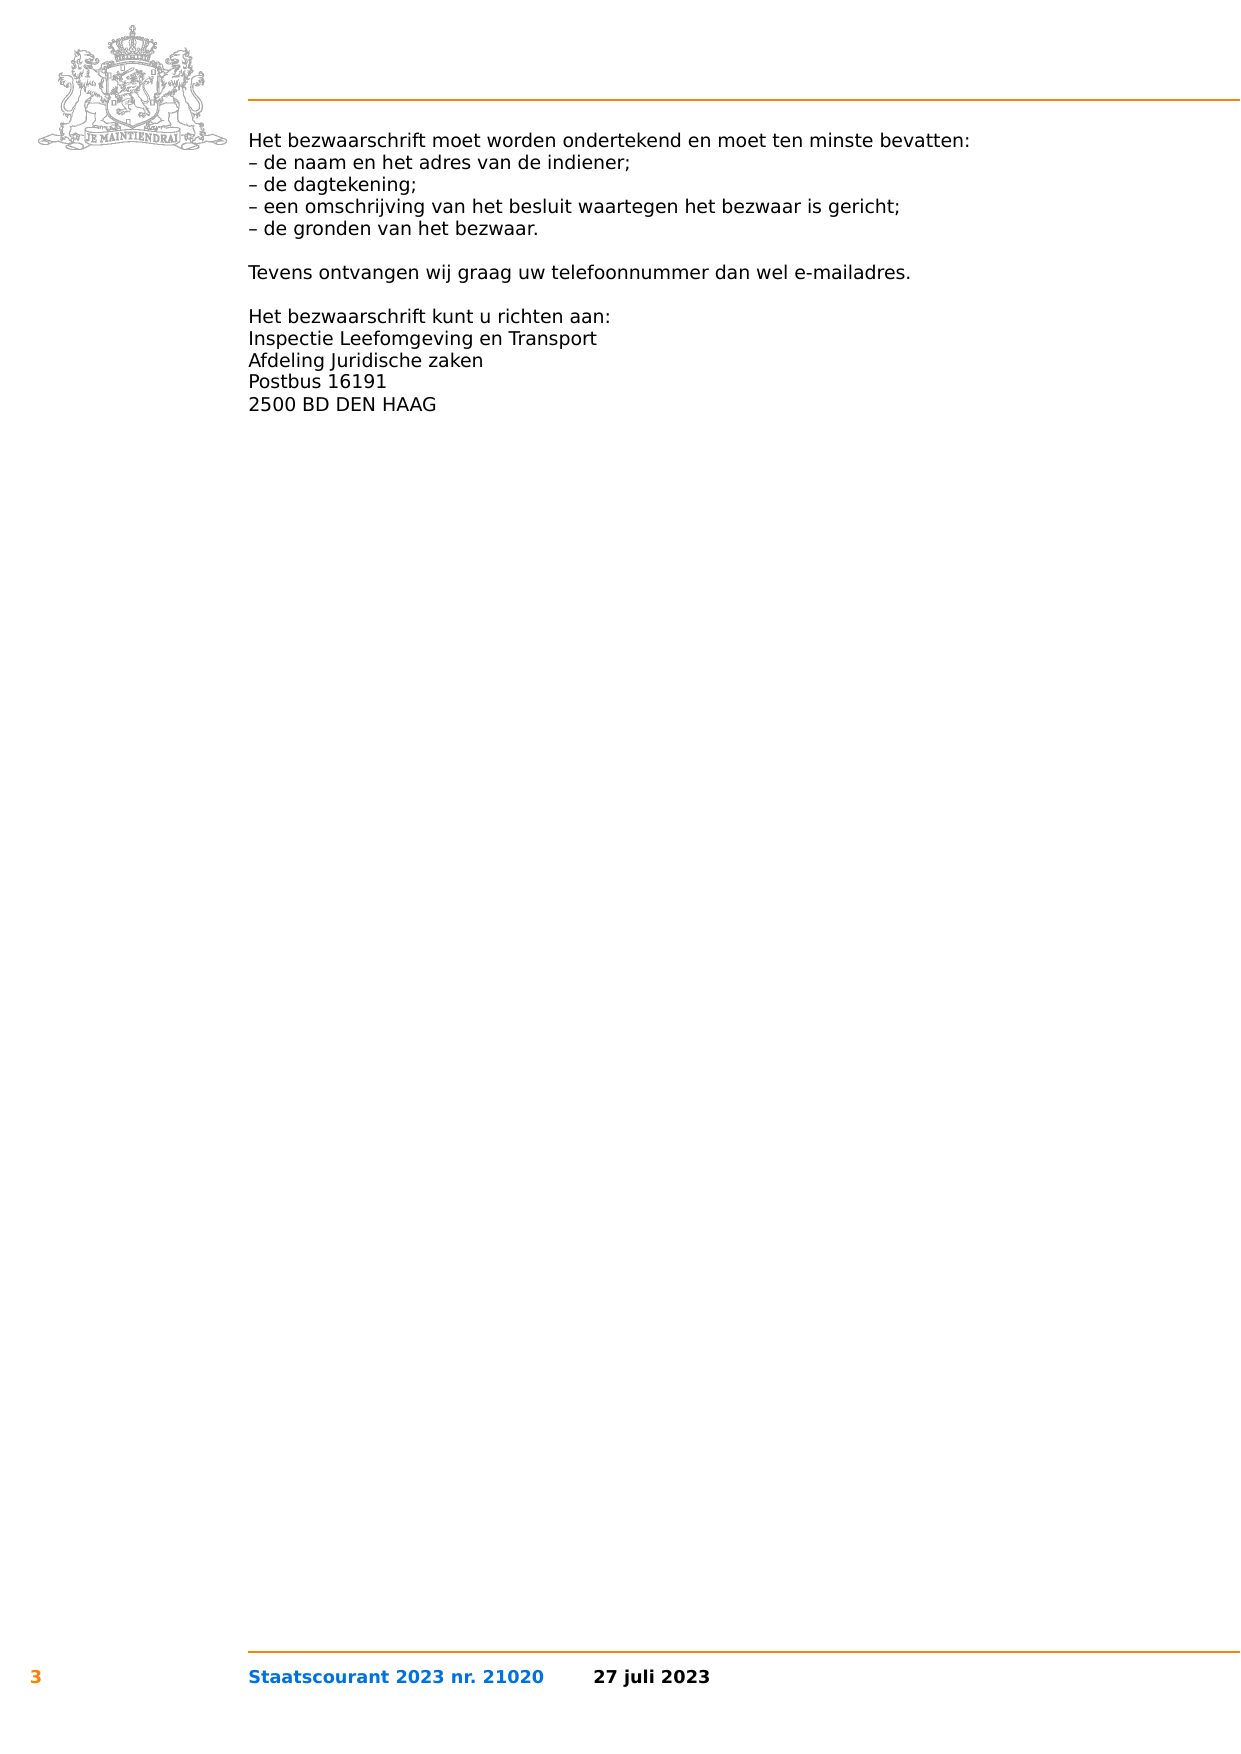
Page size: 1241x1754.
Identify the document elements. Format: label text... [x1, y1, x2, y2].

text 2500 BD DEN HAAG [248, 393, 1163, 415]
text Tevens ontvangen wij graag uw telefoonnummer dan wel e-mailadres. [248, 262, 1163, 284]
text Afdeling Juridische zaken [248, 349, 1163, 371]
text Het bezwaarschrift kunt u richten aan: [248, 306, 1163, 327]
text Het bezwaarschrift moet worden ondertekend en moet ten minste bevatten: [248, 130, 1163, 152]
text – een omschrijving van het besluit waartegen het bezwaar is gericht; [248, 196, 1163, 218]
text – de dagtekening; [248, 174, 1163, 196]
text – de naam en het adres van de indiener; [248, 152, 1163, 174]
text – de gronden van het bezwaar. [248, 218, 1163, 240]
text Postbus 16191 [248, 371, 1163, 393]
text Inspectie Leefomgeving en Transport [248, 327, 1163, 349]
picture [38, 25, 227, 150]
